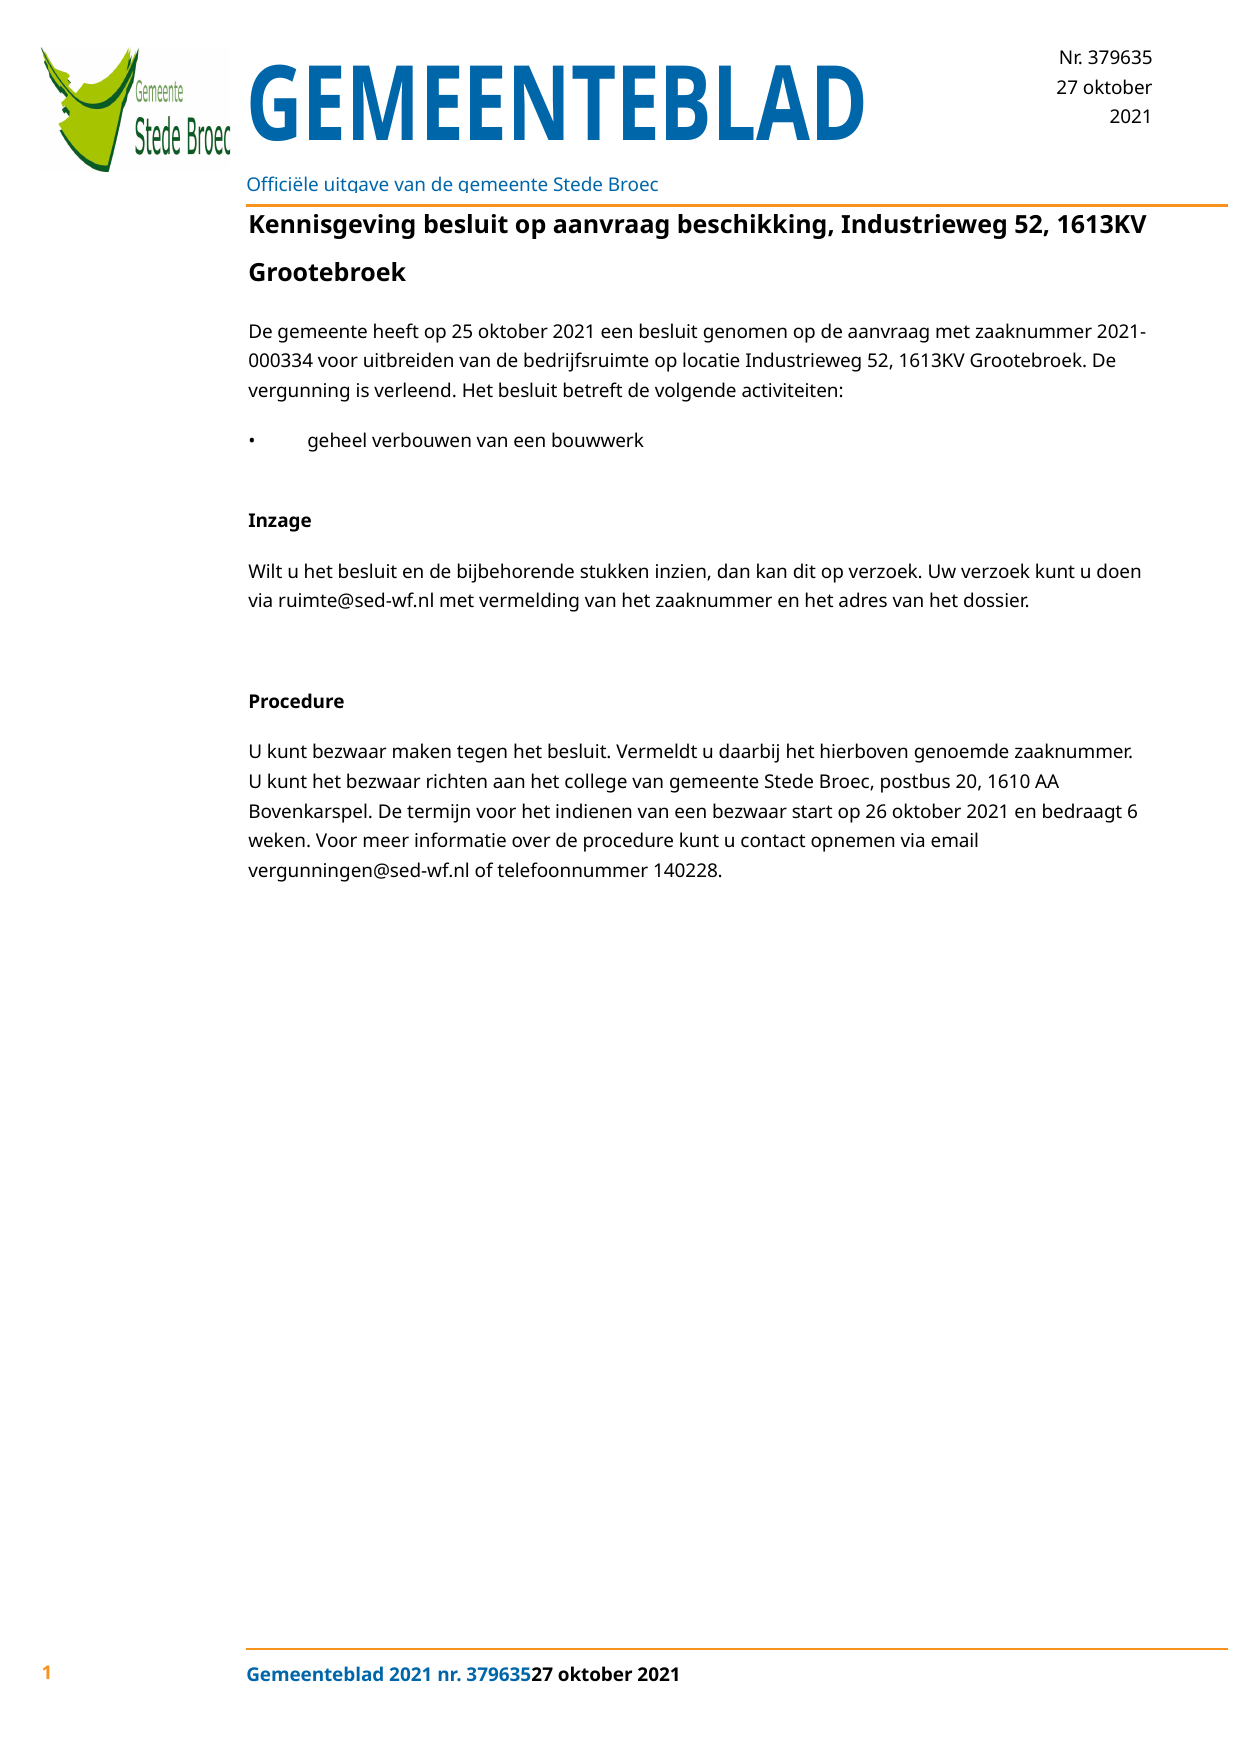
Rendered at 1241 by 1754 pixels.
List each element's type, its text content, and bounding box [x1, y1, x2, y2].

text Kennisgeving besluit op aanvraag beschikking, Industrieweg 52, 1613KV Grootebroek [248, 207, 1152, 288]
text Wilt u het besluit en de bijbehorende stukken inzien, dan kan dit op verzoek. Uw verzoek kunt u doen via ruimte@sed-wf.nl met vermelding van het zaaknummer en het adres van het dossier. [248, 558, 1152, 613]
text Procedure [248, 688, 1152, 714]
text Inzage [248, 507, 1152, 533]
picture [41, 47, 231, 172]
text U kunt bezwaar maken tegen het besluit. Vermeldt u daarbij het hierboven genoemde zaaknummer. U kunt het bezwaar richten aan het college van gemeente Stede Broec, postbus 20, 1610 AA Bovenkarspel. De termijn voor het indienen van een bezwaar start op 26 oktober 2021 en bedraagt 6 weken. Voor meer informatie over de procedure kunt u contact opnemen via email vergunningen@sed-wf.nl of telefoonnummer 140228. [248, 739, 1152, 883]
list geheel verbouwen van een bouwwerk [248, 427, 1152, 453]
text De gemeente heeft op 25 oktober 2021 een besluit genomen op de aanvraag met zaaknummer 2021-000334 voor uitbreiden van de bedrijfsruimte op locatie Industrieweg 52, 1613KV Grootebroek. De vergunning is verleend. Het besluit betreft de volgende activiteiten: [248, 318, 1152, 403]
